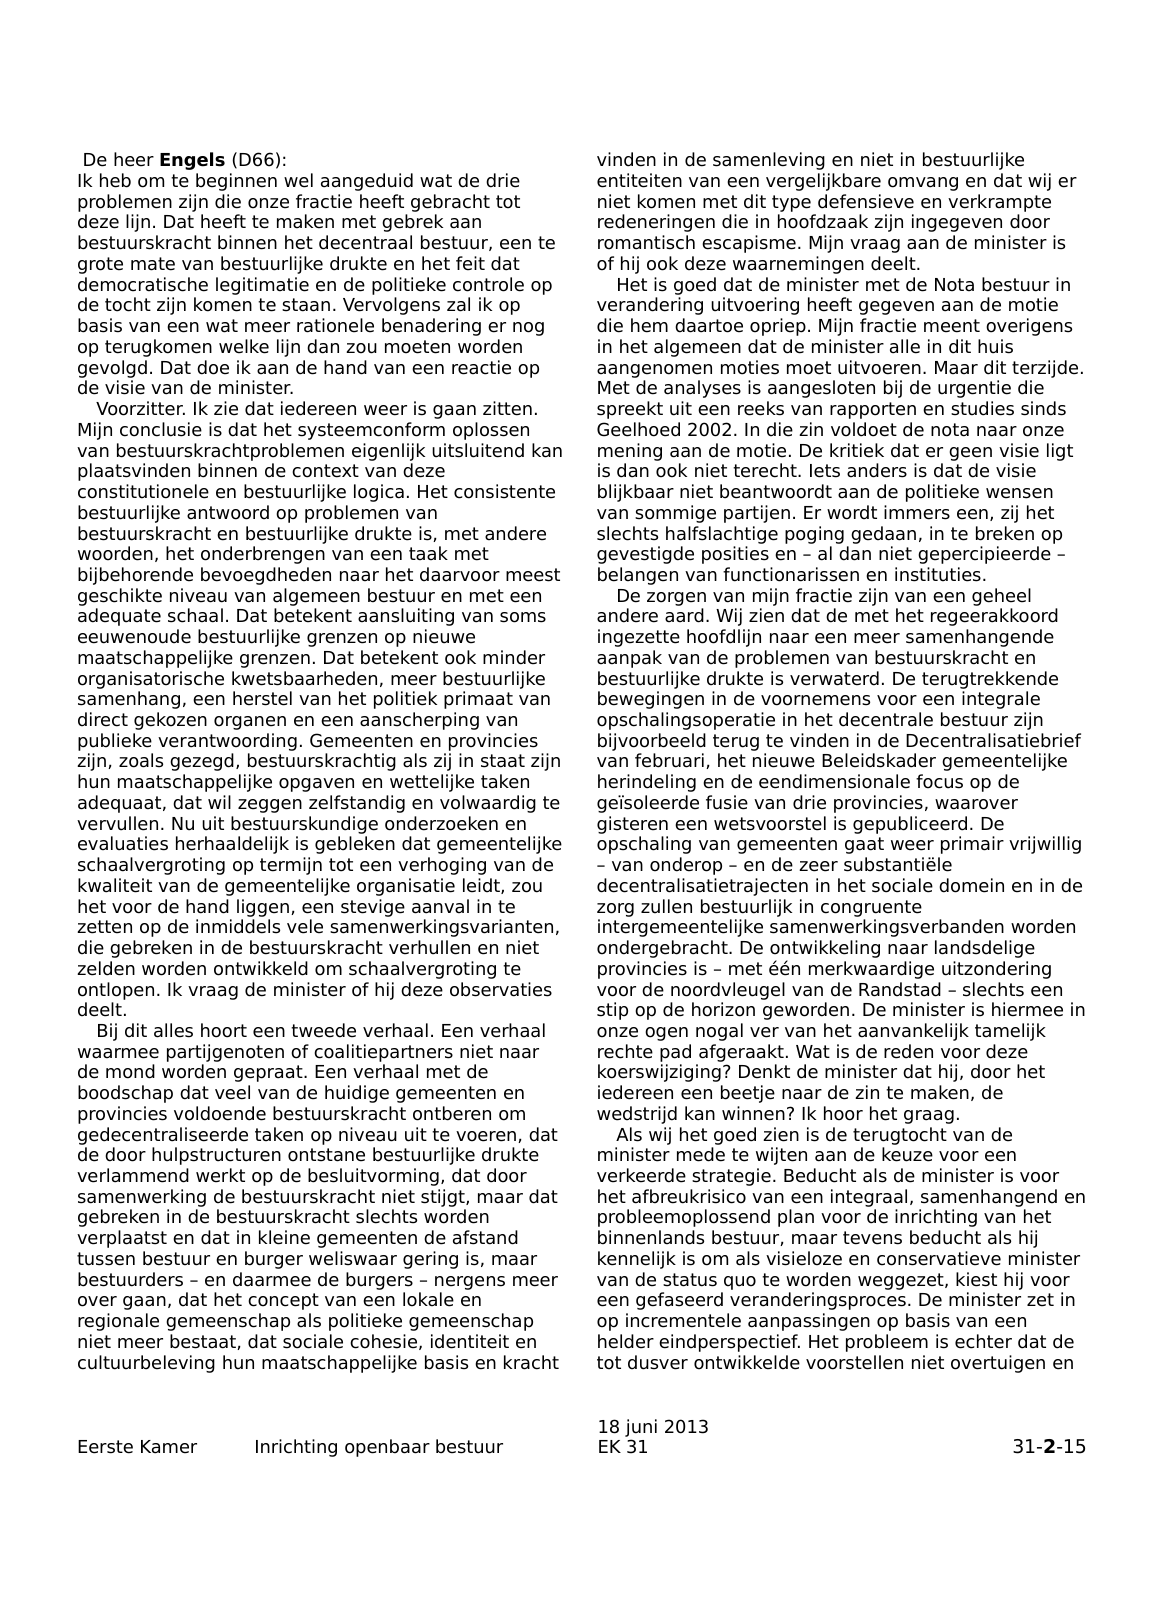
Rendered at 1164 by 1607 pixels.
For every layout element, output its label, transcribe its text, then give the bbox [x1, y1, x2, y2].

text Het is goed dat de minister met de Nota bestuur in verandering uitvoering heeft gegeven aan de motie die hem daartoe opriep. Mijn fractie meent overigens in het algemeen dat de minister alle in dit huis aangenomen moties moet uitvoeren. Maar dit terzijde. Met de analyses is aangesloten bij de urgentie die spreekt uit een reeks van rapporten en studies sinds Geelhoed 2002. In die zin voldoet de nota naar onze mening aan de motie. De kritiek dat er geen visie ligt is dan ook niet terecht. Iets anders is dat de visie blijkbaar niet beantwoordt aan de politieke wensen van sommige partijen. Er wordt immers een, zij het slechts halfslachtige poging gedaan, in te breken op gevestigde posities en – al dan niet gepercipieerde – belangen van functionarissen en instituties. [596, 274, 1087, 586]
text Als wij het goed zien is de terugtocht van de minister mede te wijten aan de keuze voor een verkeerde strategie. Beducht als de minister is voor het afbreukrisico van een integraal, samenhangend en probleemoplossend plan voor de inrichting van het binnenlands bestuur, maar tevens beducht als hij kennelijk is om als visieloze en conservatieve minister van de status quo te worden weggezet, kiest hij voor een gefaseerd veranderingsproces. De minister zet in op incrementele aanpassingen op basis van een helder eindperspectief. Het probleem is echter dat de tot dusver ontwikkelde voorstellen niet overtuigen en [596, 1124, 1087, 1373]
text Ik heb om te beginnen wel aangeduid wat de drie problemen zijn die onze fractie heeft gebracht tot deze lijn. Dat heeft te maken met gebrek aan bestuurskracht binnen het decentraal bestuur, een te grote mate van bestuurlijke drukte en het feit dat democratische legitimatie en de politieke controle op de tocht zijn komen te staan. Vervolgens zal ik op basis van een wat meer rationele benadering er nog op terugkomen welke lijn dan zou moeten worden gevolgd. Dat doe ik aan de hand van een reactie op de visie van de minister. [77, 171, 567, 399]
text Bij dit alles hoort een tweede verhaal. Een verhaal waarmee partijgenoten of coalitiepartners niet naar de mond worden gepraat. Een verhaal met de boodschap dat veel van de huidige gemeenten en provincies voldoende bestuurskracht ontberen om gedecentraliseerde taken op niveau uit te voeren, dat de door hulpstructuren ontstane bestuurlijke drukte verlammend werkt op de besluitvorming, dat door samenwerking de bestuurskracht niet stijgt, maar dat gebreken in de bestuurskracht slechts worden verplaatst en dat in kleine gemeenten de afstand tussen bestuur en burger weliswaar gering is, maar bestuurders – en daarmee de burgers – nergens meer over gaan, dat het concept van een lokale en regionale gemeenschap als politieke gemeenschap niet meer bestaat, dat sociale cohesie, identiteit en cultuurbeleving hun maatschappelijke basis en kracht [77, 1021, 567, 1373]
text Voorzitter. Ik zie dat iedereen weer is gaan zitten. Mijn conclusie is dat het systeemconform oplossen van bestuurskrachtproblemen eigenlijk uitsluitend kan plaatsvinden binnen de context van deze constitutionele en bestuurlijke logica. Het consistente bestuurlijke antwoord op problemen van bestuurskracht en bestuurlijke drukte is, met andere woorden, het onderbrengen van een taak met bijbehorende bevoegdheden naar het daarvoor meest geschikte niveau van algemeen bestuur en met een adequate schaal. Dat betekent aansluiting van soms eeuwenoude bestuurlijke grenzen op nieuwe maatschappelijke grenzen. Dat betekent ook minder organisatorische kwetsbaarheden, meer bestuurlijke samenhang, een herstel van het politiek primaat van direct gekozen organen en een aanscherping van publieke verantwoording. Gemeenten en provincies zijn, zoals gezegd, bestuurskrachtig als zij in staat zijn hun maatschappelijke opgaven en wettelijke taken adequaat, dat wil zeggen zelfstandig en volwaardig te vervullen. Nu uit bestuurskundige onderzoeken en evaluaties herhaaldelijk is gebleken dat gemeentelijke schaalvergroting op termijn tot een verhoging van de kwaliteit van de gemeentelijke organisatie leidt, zou het voor de hand liggen, een stevige aanval in te zetten op de inmiddels vele samenwerkingsvarianten, die gebreken in de bestuurskracht verhullen en niet zelden worden ontwikkeld om schaalvergroting te ontlopen. Ik vraag de minister of hij deze observaties deelt. [77, 399, 567, 1021]
text De zorgen van mijn fractie zijn van een geheel andere aard. Wij zien dat de met het regeerakkoord ingezette hoofdlijn naar een meer samenhangende aanpak van de problemen van bestuurskracht en bestuurlijke drukte is verwaterd. De terugtrekkende bewegingen in de voornemens voor een integrale opschalingsoperatie in het decentrale bestuur zijn bijvoorbeeld terug te vinden in de Decentralisatiebrief van februari, het nieuwe Beleidskader gemeentelijke herindeling en de eendimensionale focus op de geïsoleerde fusie van drie provincies, waarover gisteren een wetsvoorstel is gepubliceerd. De opschaling van gemeenten gaat weer primair vrijwillig – van onderop – en de zeer substantiële decentralisatietrajecten in het sociale domein en in de zorg zullen bestuurlijk in congruente intergemeentelijke samenwerkingsverbanden worden ondergebracht. De ontwikkeling naar landsdelige provincies is – met één merkwaardige uitzondering voor de noordvleugel van de Randstad – slechts een stip op de horizon geworden. De minister is hiermee in onze ogen nogal ver van het aanvankelijk tamelijk rechte pad afgeraakt. Wat is de reden voor deze koerswijziging? Denkt de minister dat hij, door het iedereen een beetje naar de zin te maken, de wedstrijd kan winnen? Ik hoor het graag. [596, 586, 1087, 1124]
text vinden in de samenleving en niet in bestuurlijke entiteiten van een vergelijkbare omvang en dat wij er niet komen met dit type defensieve en verkrampte redeneringen die in hoofdzaak zijn ingegeven door romantisch escapisme. Mijn vraag aan de minister is of hij ook deze waarnemingen deelt. [596, 150, 1087, 274]
text De heer Engels (D66): [77, 150, 567, 171]
